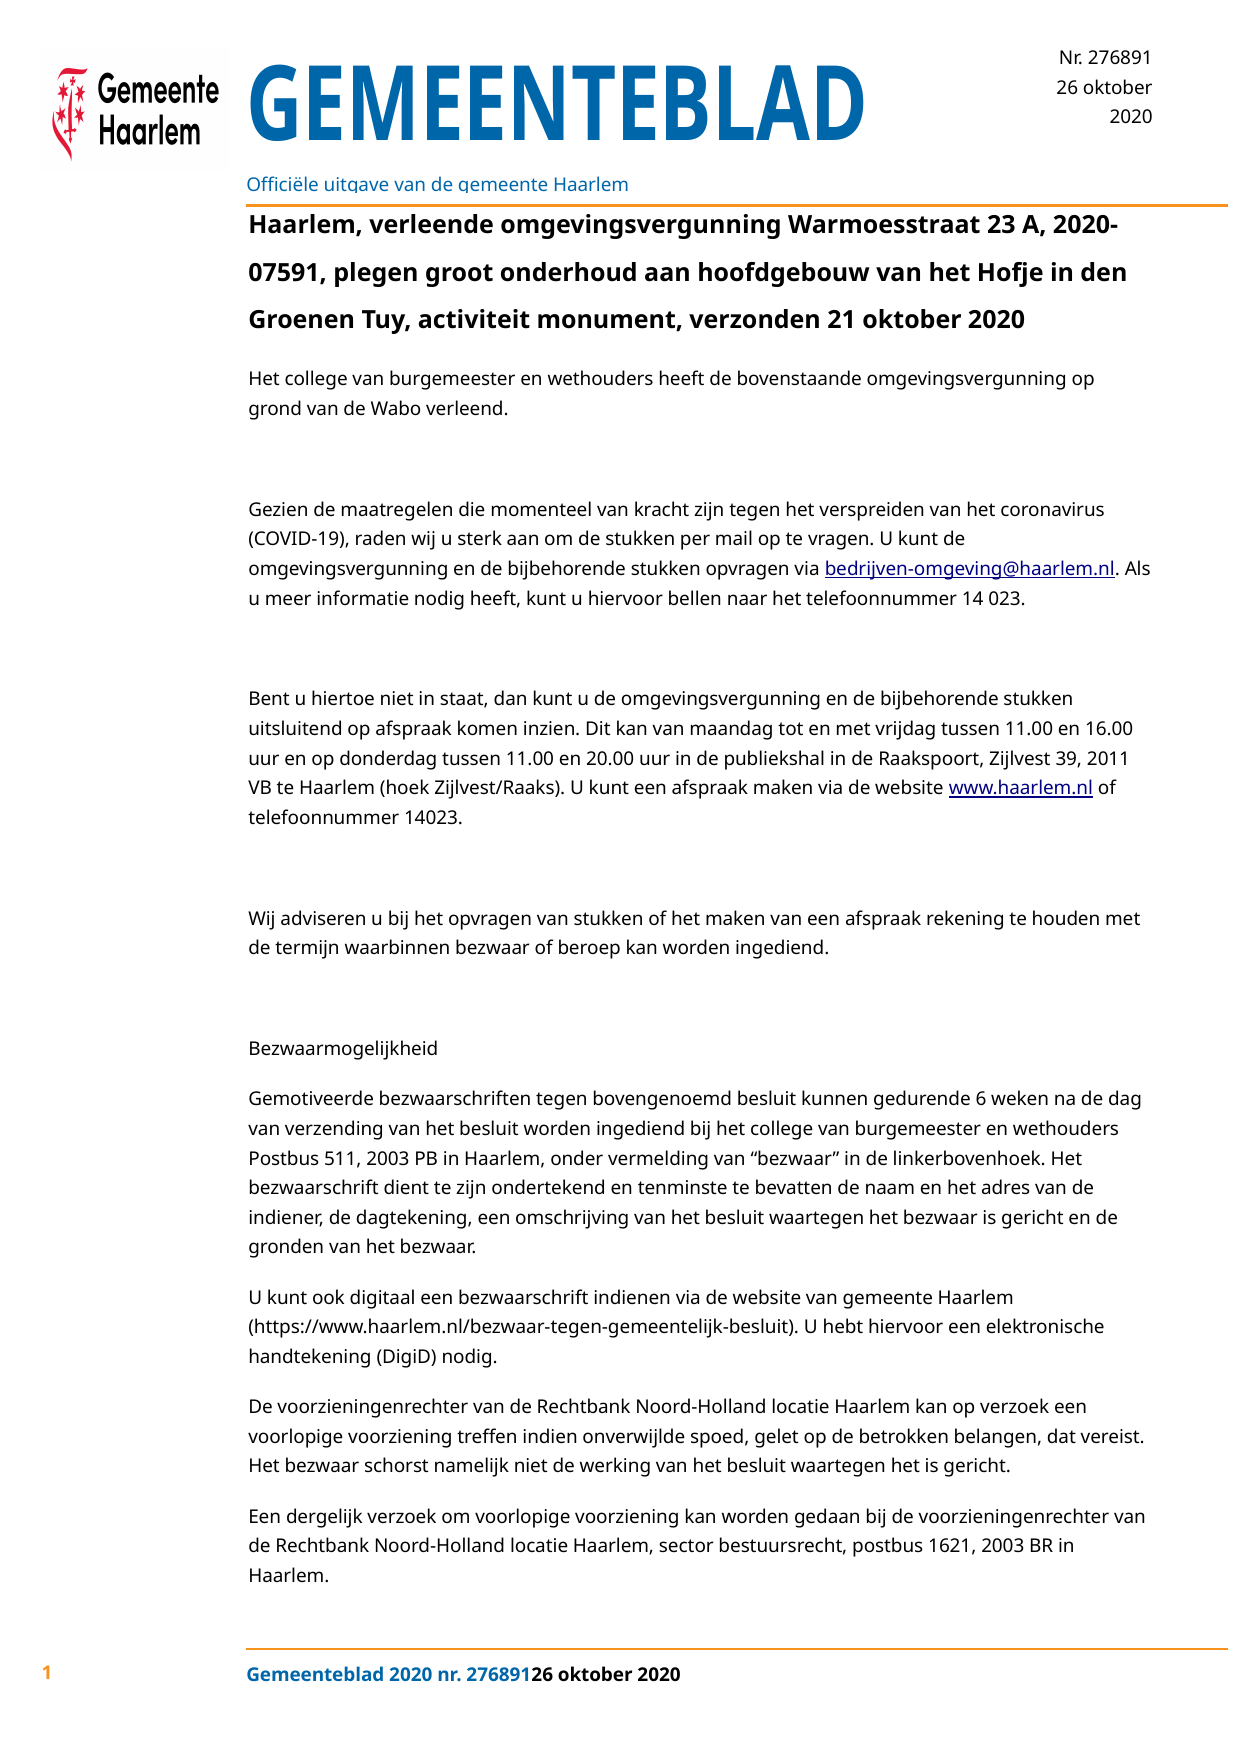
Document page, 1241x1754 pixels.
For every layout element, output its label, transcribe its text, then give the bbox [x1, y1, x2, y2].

text Gemotiveerde bezwaarschriften tegen bovengenoemd besluit kunnen gedurende 6 weken na de dag van verzending van het besluit worden ingediend bij het college van burgemeester en wethouders Postbus 511, 2003 PB in Haarlem, onder vermelding van “bezwaar” in de linkerbovenhoek. Het bezwaarschrift dient te zijn ondertekend en tenminste te bevatten de naam en het adres van de indiener, de dagtekening, een omschrijving van het besluit waartegen het bezwaar is gericht en de gronden van het bezwaar. [248, 1086, 1152, 1259]
text Het college van burgemeester en wethouders heeft de bovenstaande omgevingsvergunning op grond van de Wabo verleend. [248, 366, 1152, 421]
text Bent u hiertoe niet in staat, dan kunt u de omgevingsvergunning en de bijbehorende stukken uitsluitend op afspraak komen inzien. Dit kan van maandag tot en met vrijdag tussen 11.00 en 16.00 uur en op donderdag tussen 11.00 en 20.00 uur in de publiekshal in de Raakspoort, Zijlvest 39, 2011 VB te Haarlem (hoek Zijlvest/Raaks). U kunt een afspraak maken via de website www.haarlem.nl of telefoonnummer 14023. [248, 686, 1152, 829]
text Haarlem, verleende omgevingsvergunning Warmoesstraat 23 A, 2020-07591, plegen groot onderhoud aan hoofdgebouw van het Hofje in den Groenen Tuy, activiteit monument, verzonden 21 oktober 2020 [248, 207, 1152, 336]
picture [41, 47, 231, 172]
text Wij adviseren u bij het opvragen van stukken of het maken van een afspraak rekening te houden met de termijn waarbinnen bezwaar of beroep kan worden ingediend. [248, 905, 1152, 960]
text De voorzieningenrechter van de Rechtbank Noord-Holland locatie Haarlem kan op verzoek een voorlopige voorziening treffen indien onverwijlde spoed, gelet op de betrokken belangen, dat vereist. Het bezwaar schorst namelijk niet de werking van het besluit waartegen het is gericht. [248, 1393, 1152, 1478]
text Bezwaarmogelijkheid [248, 1035, 1152, 1061]
text Een dergelijk verzoek om voorlopige voorziening kan worden gedaan bij de voorzieningenrechter van de Rechtbank Noord-Holland locatie Haarlem, sector bestuursrecht, postbus 1621, 2003 BR in Haarlem. [248, 1503, 1152, 1588]
text Gezien de maatregelen die momenteel van kracht zijn tegen het verspreiden van het coronavirus (COVID-19), raden wij u sterk aan om de stukken per mail op te vragen. U kunt de omgevingsvergunning en de bijbehorende stukken opvragen via bedrijven-omgeving@haarlem.nl. Als u meer informatie nodig heeft, kunt u hiervoor bellen naar het telefoonnummer 14 023. [248, 496, 1152, 610]
text U kunt ook digitaal een bezwaarschrift indienen via de website van gemeente Haarlem (https://www.haarlem.nl/bezwaar-tegen-gemeentelijk-besluit). U hebt hiervoor een elektronische handtekening (DigiD) nodig. [248, 1284, 1152, 1369]
